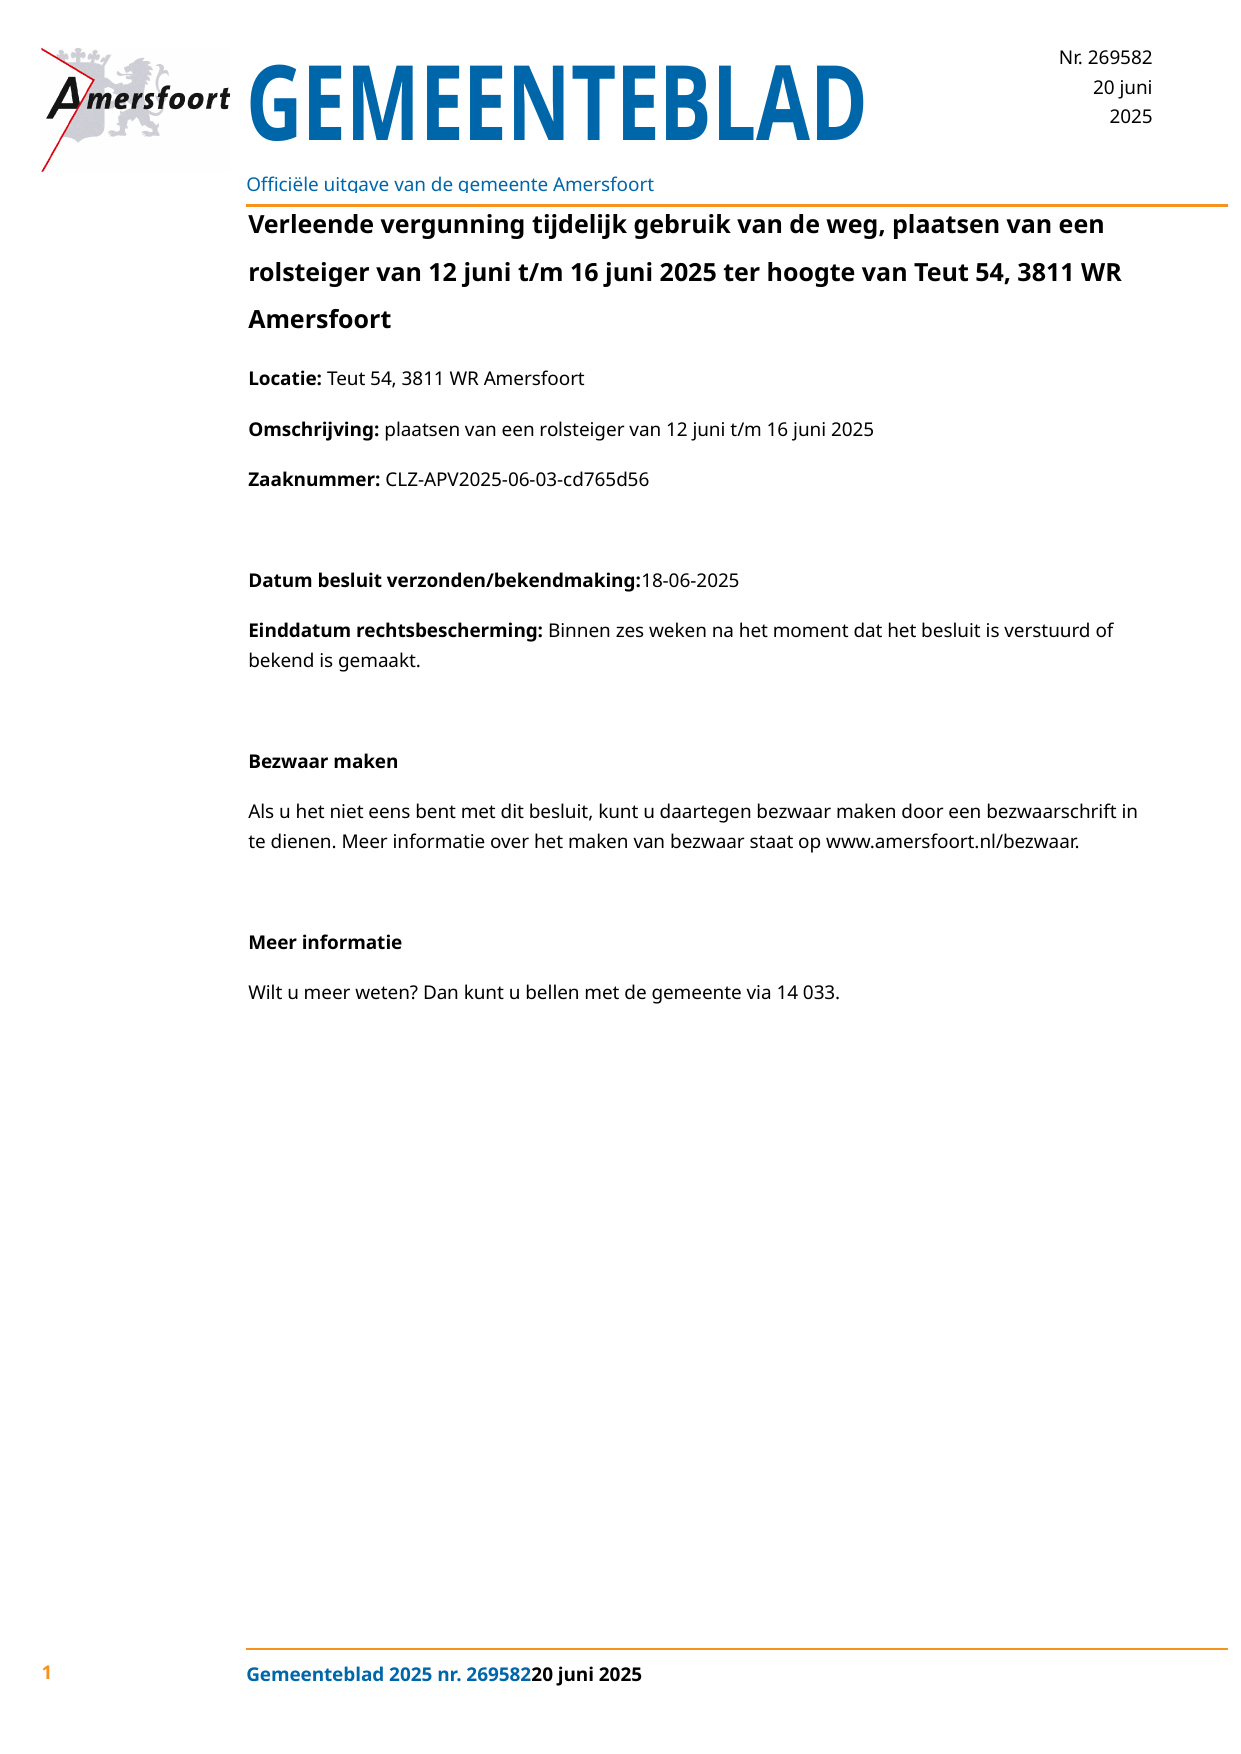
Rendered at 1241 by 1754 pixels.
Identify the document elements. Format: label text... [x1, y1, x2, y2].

text Omschrijving: plaatsen van een rolsteiger van 12 juni t/m 16 juni 2025 [248, 416, 1152, 442]
text Bezwaar maken [248, 748, 1152, 774]
text Zaaknummer: CLZ-APV2025-06-03-cd765d56 [248, 466, 1152, 492]
text Wilt u meer weten? Dan kunt u bellen met de gemeente via 14 033. [248, 979, 1152, 1005]
text Verleende vergunning tijdelijk gebruik van de weg, plaatsen van een rolsteiger van 12 juni t/m 16 juni 2025 ter hoogte van Teut 54, 3811 WR Amersfoort [248, 207, 1152, 336]
text Meer informatie [248, 929, 1152, 954]
text Einddatum rechtsbescherming: Binnen zes weken na het moment dat het besluit is verstuurd of bekend is gemaakt. [248, 618, 1152, 673]
picture [41, 47, 231, 172]
text Als u het niet eens bent met dit besluit, kunt u daartegen bezwaar maken door een bezwaarschrift in te dienen. Meer informatie over het maken van bezwaar staat op www.amersfoort.nl/bezwaar. [248, 798, 1152, 854]
text Datum besluit verzonden/bekendmaking:18-06-2025 [248, 567, 1152, 593]
text Locatie: Teut 54, 3811 WR Amersfoort [248, 366, 1152, 391]
